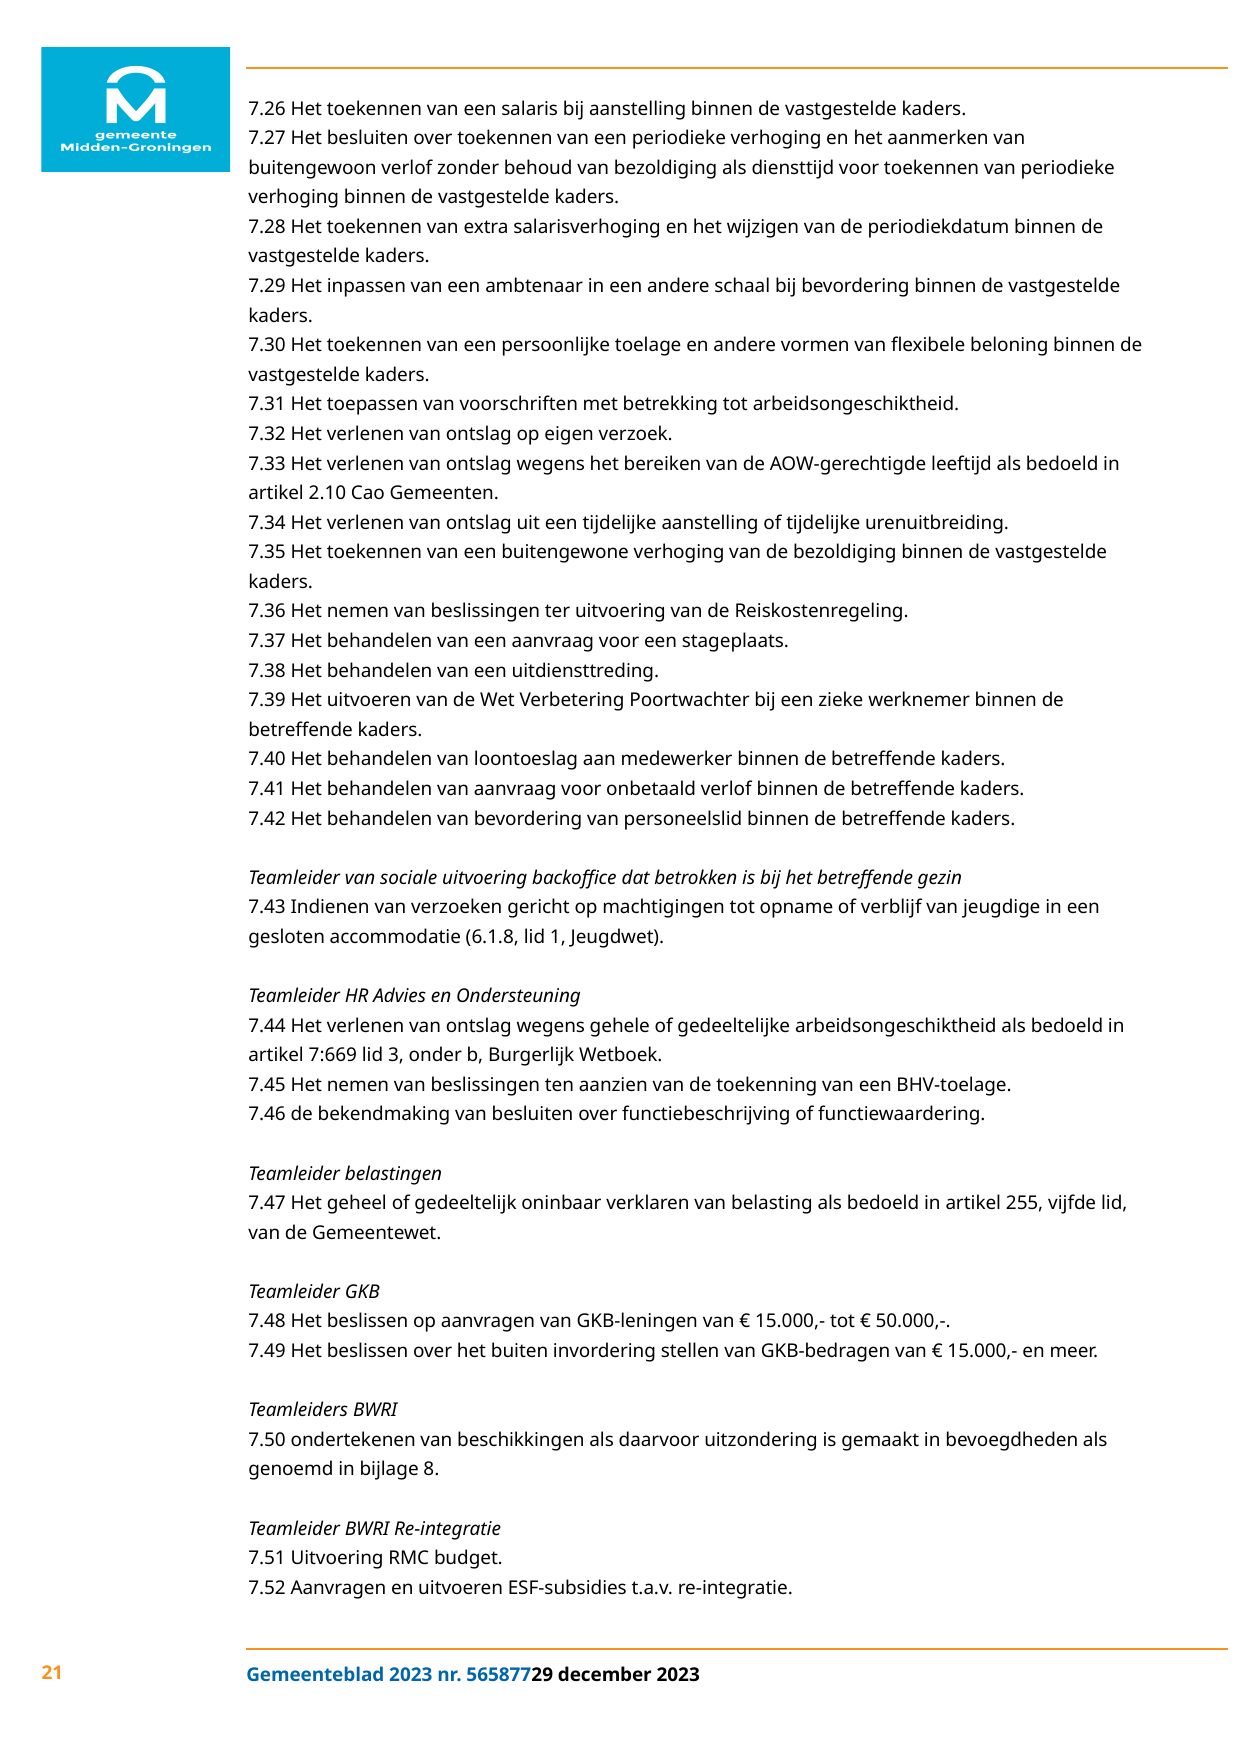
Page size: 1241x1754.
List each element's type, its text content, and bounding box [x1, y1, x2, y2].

text 7.34 Het verlenen van ontslag uit een tijdelijke aanstelling of tijdelijke urenuitbreiding. [248, 509, 1152, 535]
text 7.38 Het behandelen van een uitdiensttreding. [248, 657, 1152, 683]
text 7.39 Het uitvoeren van de Wet Verbetering Poortwachter bij een zieke werknemer binnen de betreffende kaders. [248, 686, 1152, 742]
text 7.36 Het nemen van beslissingen ter uitvoering van de Reiskostenregeling. [248, 598, 1152, 623]
text 7.35 Het toekennen van een buitengewone verhoging van de bezoldiging binnen de vastgestelde kaders. [248, 538, 1152, 594]
text 7.48 Het beslissen op aanvragen van GKB-leningen van € 15.000,- tot € 50.000,-. [248, 1308, 1152, 1333]
text 7.28 Het toekennen van extra salarisverhoging en het wijzigen van de periodiekdatum binnen de vastgestelde kaders. [248, 213, 1152, 268]
text 7.37 Het behandelen van een aanvraag voor een stageplaats. [248, 627, 1152, 653]
text 7.40 Het behandelen van loontoeslag aan medewerker binnen de betreffende kaders. [248, 746, 1152, 771]
text 7.52 Aanvragen en uitvoeren ESF-subsidies t.a.v. re-integratie. [248, 1574, 1152, 1600]
text 7.41 Het behandelen van aanvraag voor onbetaald verlof binnen de betreffende kaders. [248, 775, 1152, 801]
text 7.49 Het beslissen over het buiten invordering stellen van GKB-bedragen van € 15.000,- en meer. [248, 1337, 1152, 1363]
picture [184, 146, 190, 153]
text 7.27 Het besluiten over toekennen van een periodieke verhoging en het aanmerken van buitengewoon verlof zonder behoud van bezoldiging als diensttijd voor toekennen van periodieke verhoging binnen de vastgestelde kaders. [248, 124, 1152, 209]
text 7.30 Het toekennen van een persoonlijke toelage en andere vormen van flexibele beloning binnen de vastgestelde kaders. [248, 331, 1152, 387]
text 7.47 Het geheel of gedeeltelijk oninbaar verklaren van belasting als bedoeld in artikel 255, vijfde lid, van de Gemeentewet. [248, 1189, 1152, 1245]
text Teamleiders BWRI [248, 1396, 1152, 1422]
text 7.33 Het verlenen van ontslag wegens het bereiken van de AOW-gerechtigde leeftijd als bedoeld in artikel 2.10 Cao Gemeenten. [248, 450, 1152, 505]
text Teamleider BWRI Re-integratie [248, 1515, 1152, 1541]
text Teamleider HR Advies en Ondersteuning [248, 982, 1152, 1008]
text 7.31 Het toepassen van voorschriften met betrekking tot arbeidsongeschiktheid. [248, 391, 1152, 416]
text 7.51 Uitvoering RMC budget. [248, 1544, 1152, 1570]
text 7.43 Indienen van verzoeken gericht op machtigingen tot opname of verblijf van jeugdige in een gesloten accommodatie (6.1.8, lid 1, Jeugdwet). [248, 893, 1152, 949]
text 7.44 Het verlenen van ontslag wegens gehele of gedeeltelijke arbeidsongeschiktheid als bedoeld in artikel 7:669 lid 3, onder b, Burgerlijk Wetboek. [248, 1012, 1152, 1067]
text 7.45 Het nemen van beslissingen ten aanzien van de toekenning van een BHV-toelage. [248, 1071, 1152, 1097]
picture [108, 66, 164, 82]
text 7.46 de bekendmaking van besluiten over functiebeschrijving of functiewaardering. [248, 1101, 1152, 1126]
text 7.26 Het toekennen van een salaris bij aanstelling binnen de vastgestelde kaders. [248, 95, 1152, 121]
picture [107, 89, 165, 122]
text Teamleider GKB [248, 1278, 1152, 1304]
text 7.42 Het behandelen van bevordering van personeelslid binnen de betreffende kaders. [248, 805, 1152, 831]
text 7.32 Het verlenen van ontslag op eigen verzoek. [248, 420, 1152, 446]
text 7.50 ondertekenen van beschikkingen als daarvoor uitzondering is gemaakt in bevoegdheden als genoemd in bijlage 8. [248, 1426, 1152, 1481]
text Teamleider van sociale uitvoering backoffice dat betrokken is bij het betreffende gezin [248, 864, 1152, 890]
text Teamleider belastingen [248, 1160, 1152, 1186]
text 7.29 Het inpassen van een ambtenaar in een andere schaal bij bevordering binnen de vastgestelde kaders. [248, 272, 1152, 328]
